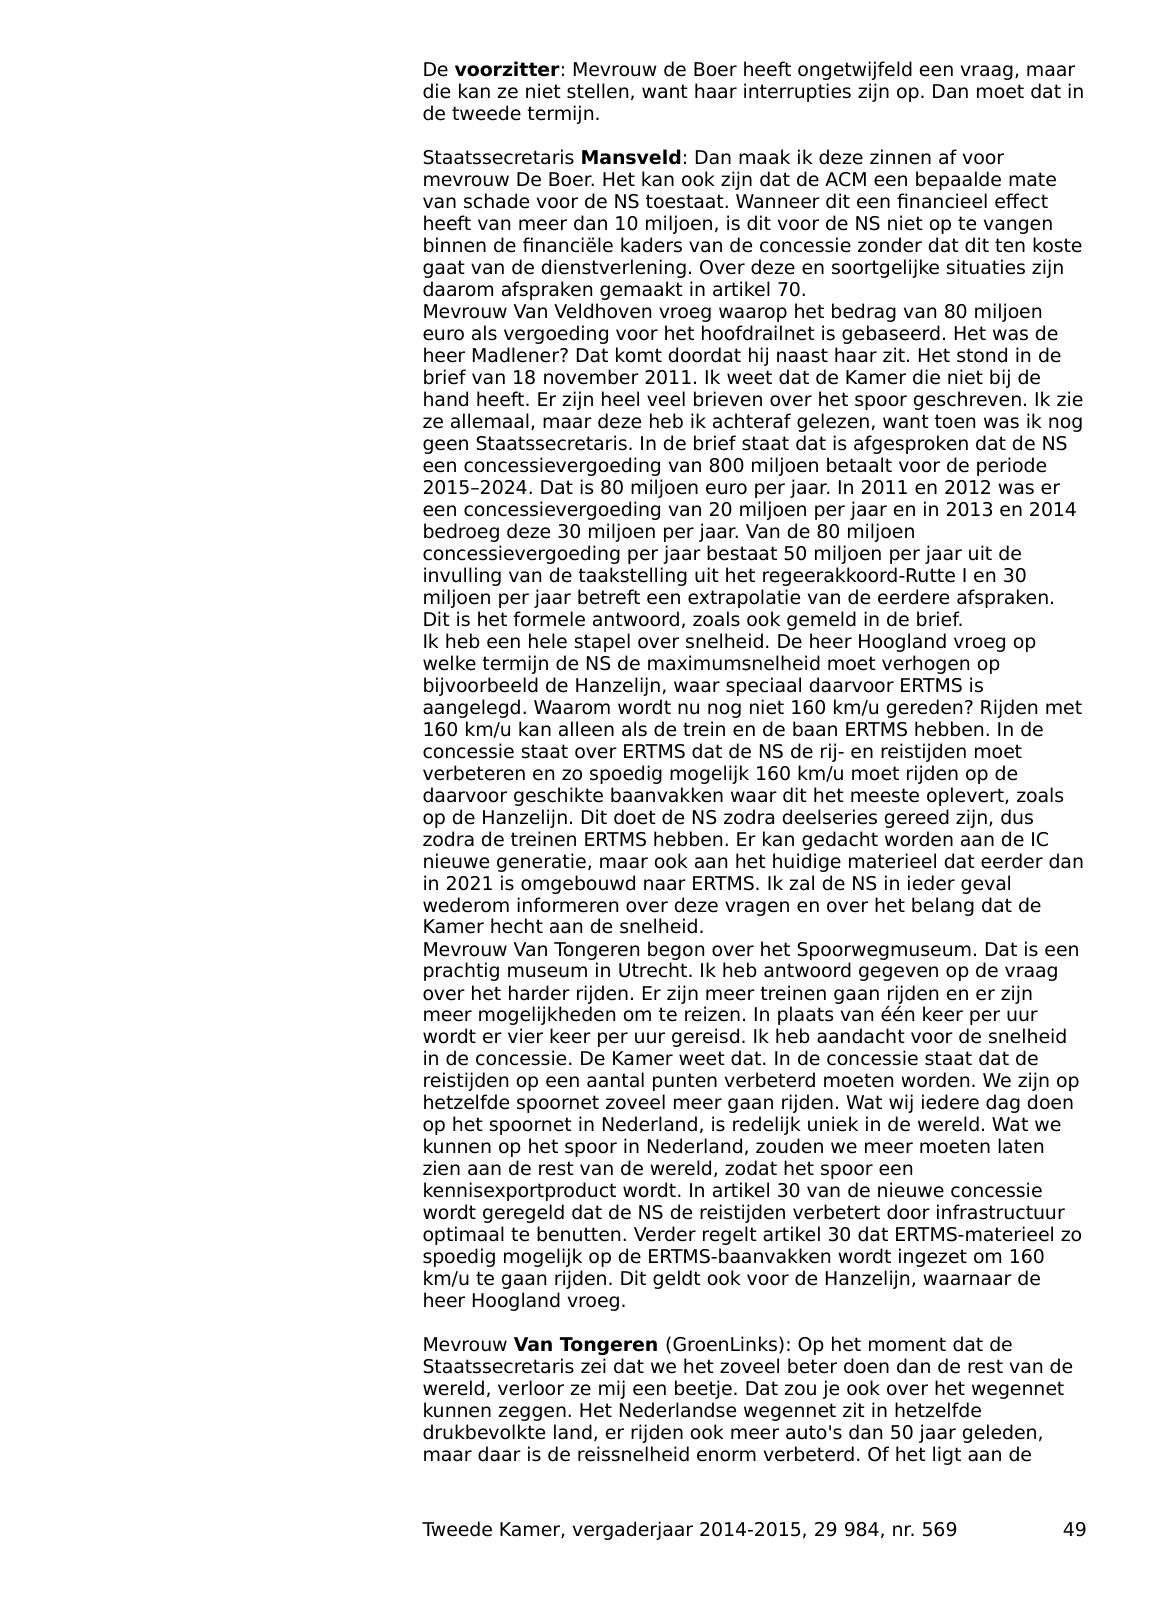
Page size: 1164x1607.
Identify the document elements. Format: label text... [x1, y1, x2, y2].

text Mevrouw Van Tongeren (GroenLinks): Op het moment dat de Staatssecretaris zei dat we het zoveel beter doen dan de rest van de wereld, verloor ze mij een beetje. Dat zou je ook over het wegennet kunnen zeggen. Het Nederlandse wegennet zit in hetzelfde drukbevolkte land, er rijden ook meer auto's dan 50 jaar geleden, maar daar is de reissnelheid enorm verbeterd. Of het ligt aan de [422, 1334, 1087, 1466]
text Mevrouw Van Veldhoven vroeg waarop het bedrag van 80 miljoen euro als vergoeding voor het hoofdrailnet is gebaseerd. Het was de heer Madlener? Dat komt doordat hij naast haar zit. Het stond in de brief van 18 november 2011. Ik weet dat de Kamer die niet bij de hand heeft. Er zijn heel veel brieven over het spoor geschreven. Ik zie ze allemaal, maar deze heb ik achteraf gelezen, want toen was ik nog geen Staatssecretaris. In de brief staat dat is afgesproken dat de NS een concessievergoeding van 800 miljoen betaalt voor de periode 2015–2024. Dat is 80 miljoen euro per jaar. In 2011 en 2012 was er een concessievergoeding van 20 miljoen per jaar en in 2013 en 2014 bedroeg deze 30 miljoen per jaar. Van de 80 miljoen concessievergoeding per jaar bestaat 50 miljoen per jaar uit de invulling van de taakstelling uit het regeerakkoord-Rutte I en 30 miljoen per jaar betreft een extrapolatie van de eerdere afspraken. Dit is het formele antwoord, zoals ook gemeld in de brief. [422, 301, 1087, 631]
text De voorzitter: Mevrouw de Boer heeft ongetwijfeld een vraag, maar die kan ze niet stellen, want haar interrupties zijn op. Dan moet dat in de tweede termijn. [422, 59, 1087, 125]
text Staatssecretaris Mansveld: Dan maak ik deze zinnen af voor mevrouw De Boer. Het kan ook zijn dat de ACM een bepaalde mate van schade voor de NS toestaat. Wanneer dit een financieel effect heeft van meer dan 10 miljoen, is dit voor de NS niet op te vangen binnen de financiële kaders van de concessie zonder dat dit ten koste gaat van de dienstverlening. Over deze en soortgelijke situaties zijn daarom afspraken gemaakt in artikel 70. [422, 147, 1087, 301]
text Ik heb een hele stapel over snelheid. De heer Hoogland vroeg op welke termijn de NS de maximumsnelheid moet verhogen op bijvoorbeeld de Hanzelijn, waar speciaal daarvoor ERTMS is aangelegd. Waarom wordt nu nog niet 160 km/u gereden? Rijden met 160 km/u kan alleen als de trein en de baan ERTMS hebben. In de concessie staat over ERTMS dat de NS de rij- en reistijden moet verbeteren en zo spoedig mogelijk 160 km/u moet rijden op de daarvoor geschikte baanvakken waar dit het meeste oplevert, zoals op de Hanzelijn. Dit doet de NS zodra deelseries gereed zijn, dus zodra de treinen ERTMS hebben. Er kan gedacht worden aan de IC nieuwe generatie, maar ook aan het huidige materieel dat eerder dan in 2021 is omgebouwd naar ERTMS. Ik zal de NS in ieder geval wederom informeren over deze vragen en over het belang dat de Kamer hecht aan de snelheid. [422, 631, 1087, 938]
text Mevrouw Van Tongeren begon over het Spoorwegmuseum. Dat is een prachtig museum in Utrecht. Ik heb antwoord gegeven op de vraag over het harder rijden. Er zijn meer treinen gaan rijden en er zijn meer mogelijkheden om te reizen. In plaats van één keer per uur wordt er vier keer per uur gereisd. Ik heb aandacht voor de snelheid in de concessie. De Kamer weet dat. In de concessie staat dat de reistijden op een aantal punten verbeterd moeten worden. We zijn op hetzelfde spoornet zoveel meer gaan rijden. Wat wij iedere dag doen op het spoornet in Nederland, is redelijk uniek in de wereld. Wat we kunnen op het spoor in Nederland, zouden we meer moeten laten zien aan de rest van de wereld, zodat het spoor een kennisexportproduct wordt. In artikel 30 van de nieuwe concessie wordt geregeld dat de NS de reistijden verbetert door infrastructuur optimaal te benutten. Verder regelt artikel 30 dat ERTMS-materieel zo spoedig mogelijk op de ERTMS-baanvakken wordt ingezet om 160 km/u te gaan rijden. Dit geldt ook voor de Hanzelijn, waarnaar de heer Hoogland vroeg. [422, 938, 1087, 1312]
